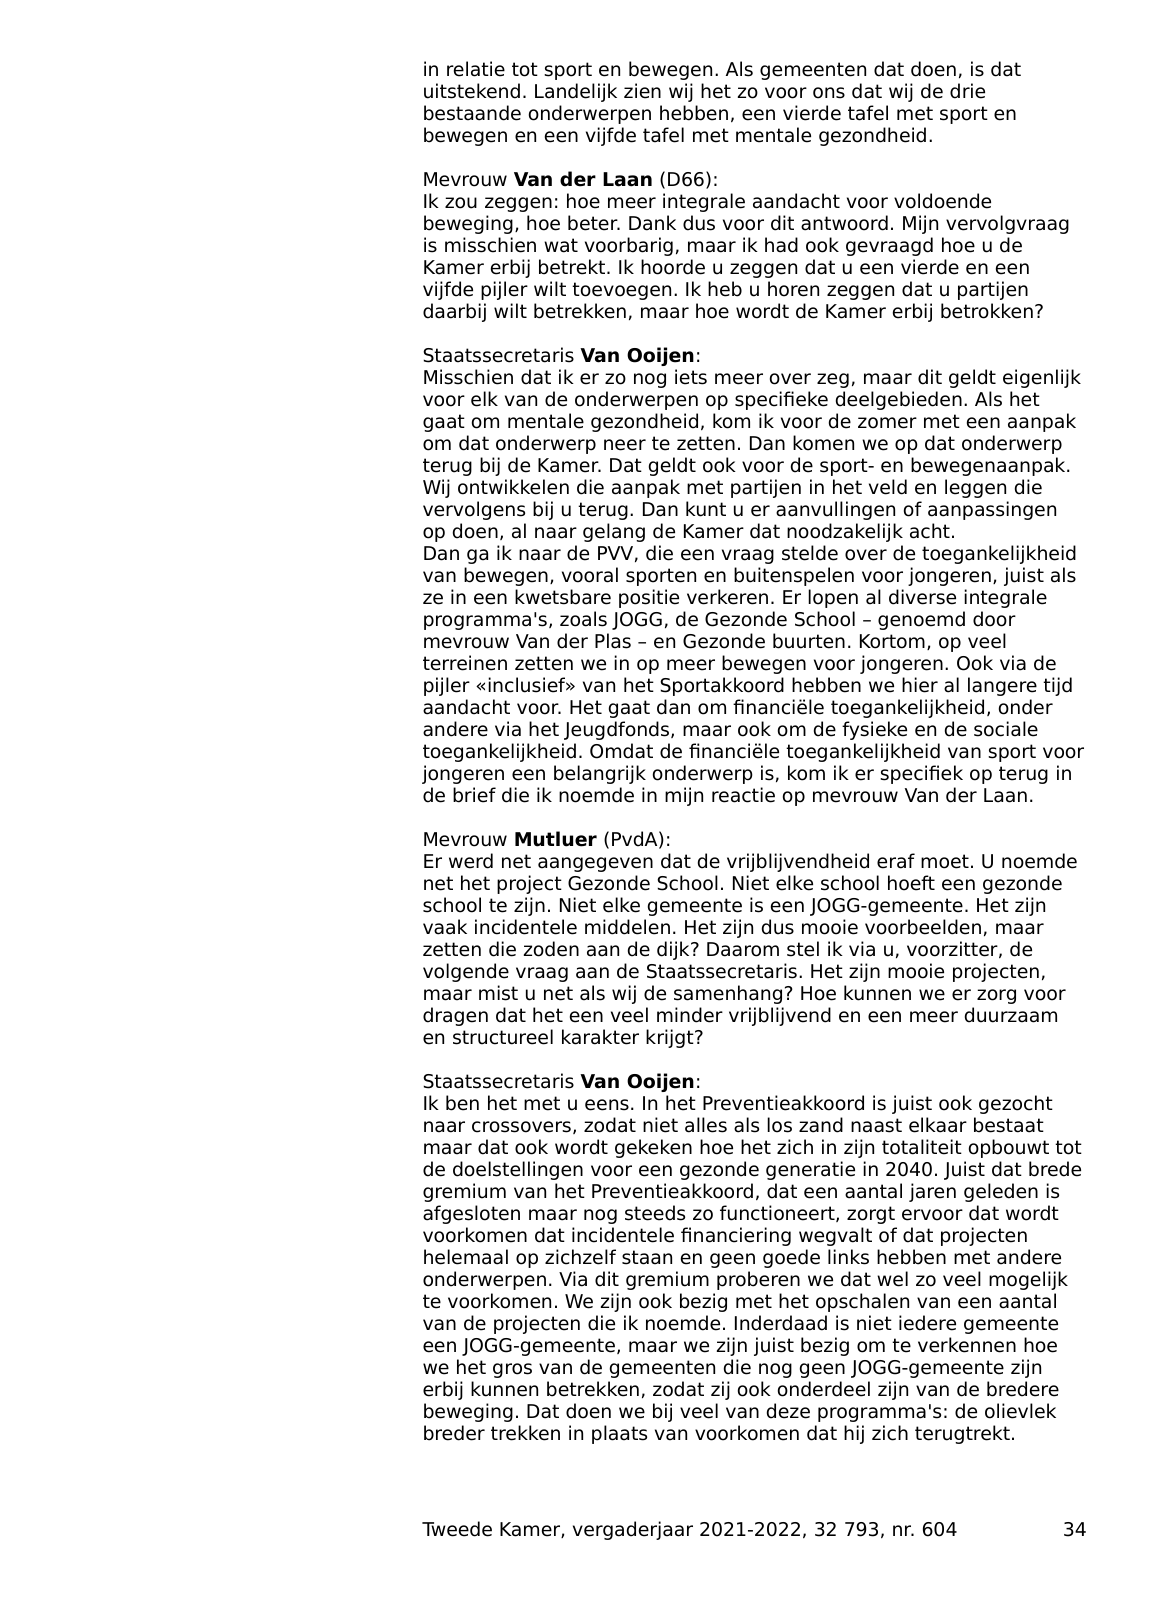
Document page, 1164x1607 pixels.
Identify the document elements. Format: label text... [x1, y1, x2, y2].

text Ik zou zeggen: hoe meer integrale aandacht voor voldoende beweging, hoe beter. Dank dus voor dit antwoord. Mijn vervolgvraag is misschien wat voorbarig, maar ik had ook gevraagd hoe u de Kamer erbij betrekt. Ik hoorde u zeggen dat u een vierde en een vijfde pijler wilt toevoegen. Ik heb u horen zeggen dat u partijen daarbij wilt betrekken, maar hoe wordt de Kamer erbij betrokken? [422, 191, 1087, 323]
text Misschien dat ik er zo nog iets meer over zeg, maar dit geldt eigenlijk voor elk van de onderwerpen op specifieke deelgebieden. Als het gaat om mentale gezondheid, kom ik voor de zomer met een aanpak om dat onderwerp neer te zetten. Dan komen we op dat onderwerp terug bij de Kamer. Dat geldt ook voor de sport- en bewegenaanpak. Wij ontwikkelen die aanpak met partijen in het veld en leggen die vervolgens bij u terug. Dan kunt u er aanvullingen of aanpassingen op doen, al naar gelang de Kamer dat noodzakelijk acht. [422, 367, 1087, 543]
text Staatssecretaris Van Ooijen: [422, 345, 1087, 367]
text Mevrouw Van der Laan (D66): [422, 169, 1087, 191]
text Mevrouw Mutluer (PvdA): [422, 829, 1087, 851]
text Dan ga ik naar de PVV, die een vraag stelde over de toegankelijkheid van bewegen, vooral sporten en buitenspelen voor jongeren, juist als ze in een kwetsbare positie verkeren. Er lopen al diverse integrale programma's, zoals JOGG, de Gezonde School – genoemd door mevrouw Van der Plas – en Gezonde buurten. Kortom, op veel terreinen zetten we in op meer bewegen voor jongeren. Ook via de pijler «inclusief» van het Sportakkoord hebben we hier al langere tijd aandacht voor. Het gaat dan om financiële toegankelijkheid, onder andere via het Jeugdfonds, maar ook om de fysieke en de sociale toegankelijkheid. Omdat de financiële toegankelijkheid van sport voor jongeren een belangrijk onderwerp is, kom ik er specifiek op terug in de brief die ik noemde in mijn reactie op mevrouw Van der Laan. [422, 543, 1087, 807]
text Er werd net aangegeven dat de vrijblijvendheid eraf moet. U noemde net het project Gezonde School. Niet elke school hoeft een gezonde school te zijn. Niet elke gemeente is een JOGG-gemeente. Het zijn vaak incidentele middelen. Het zijn dus mooie voorbeelden, maar zetten die zoden aan de dijk? Daarom stel ik via u, voorzitter, de volgende vraag aan de Staatssecretaris. Het zijn mooie projecten, maar mist u net als wij de samenhang? Hoe kunnen we er zorg voor dragen dat het een veel minder vrijblijvend en een meer duurzaam en structureel karakter krijgt? [422, 851, 1087, 1049]
text Ik ben het met u eens. In het Preventieakkoord is juist ook gezocht naar crossovers, zodat niet alles als los zand naast elkaar bestaat maar dat ook wordt gekeken hoe het zich in zijn totaliteit opbouwt tot de doelstellingen voor een gezonde generatie in 2040. Juist dat brede gremium van het Preventieakkoord, dat een aantal jaren geleden is afgesloten maar nog steeds zo functioneert, zorgt ervoor dat wordt voorkomen dat incidentele financiering wegvalt of dat projecten helemaal op zichzelf staan en geen goede links hebben met andere onderwerpen. Via dit gremium proberen we dat wel zo veel mogelijk te voorkomen. We zijn ook bezig met het opschalen van een aantal van de projecten die ik noemde. Inderdaad is niet iedere gemeente een JOGG-gemeente, maar we zijn juist bezig om te verkennen hoe we het gros van de gemeenten die nog geen JOGG-gemeente zijn erbij kunnen betrekken, zodat zij ook onderdeel zijn van de bredere beweging. Dat doen we bij veel van deze programma's: de olievlek breder trekken in plaats van voorkomen dat hij zich terugtrekt. [422, 1093, 1087, 1444]
text in relatie tot sport en bewegen. Als gemeenten dat doen, is dat uitstekend. Landelijk zien wij het zo voor ons dat wij de drie bestaande onderwerpen hebben, een vierde tafel met sport en bewegen en een vijfde tafel met mentale gezondheid. [422, 59, 1087, 147]
text Staatssecretaris Van Ooijen: [422, 1071, 1087, 1093]
